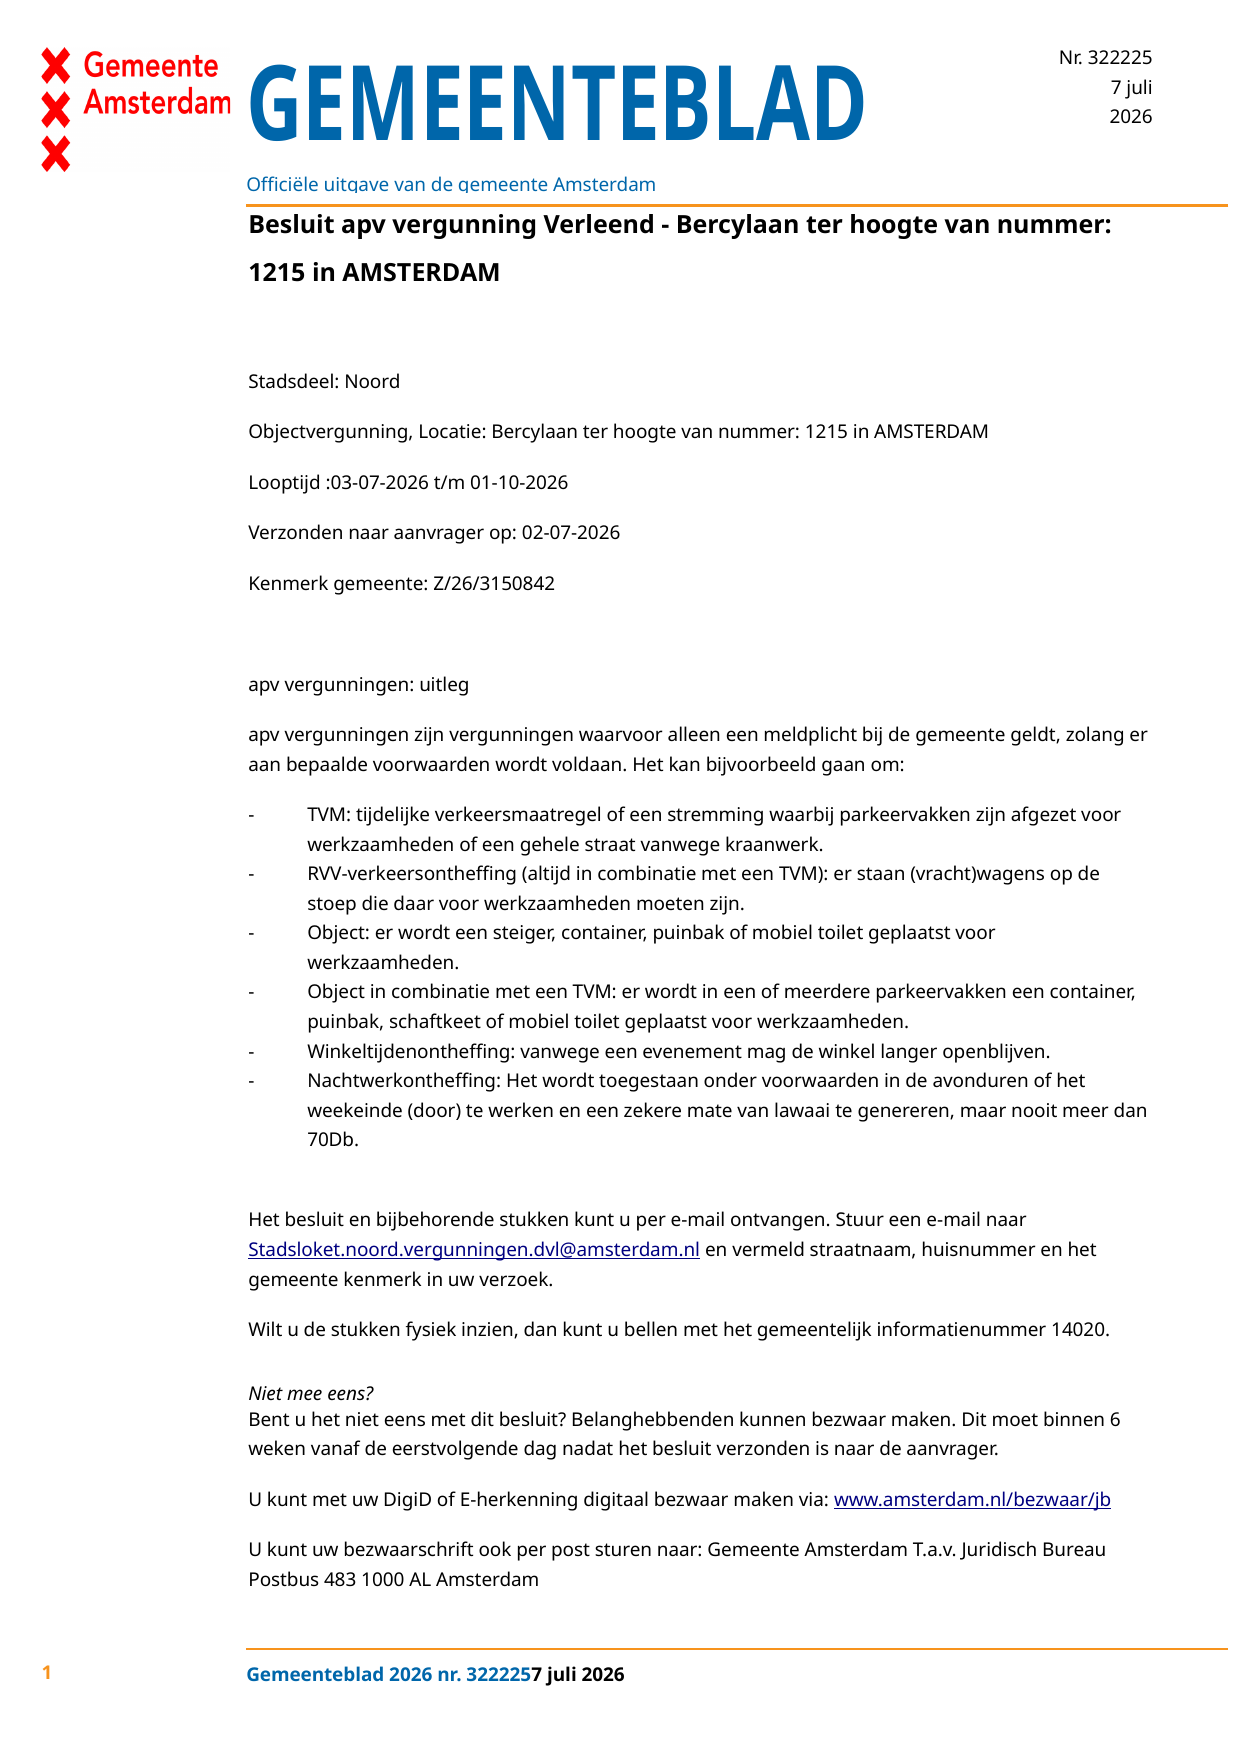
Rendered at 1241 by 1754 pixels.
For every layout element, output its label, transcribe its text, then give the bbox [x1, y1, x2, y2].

text Kenmerk gemeente: Z/26/3150842 [248, 570, 1152, 596]
list RVV-verkeersontheffing (altijd in combinatie met een TVM): er staan (vracht)wagens op de stoep die daar voor werkzaamheden moeten zijn. [248, 860, 1152, 916]
text Bent u het niet eens met dit besluit? Belanghebbenden kunnen bezwaar maken. Dit moet binnen 6 weken vanaf de eerstvolgende dag nadat het besluit verzonden is naar de aanvrager. [248, 1406, 1152, 1461]
text Objectvergunning, Locatie: Bercylaan ter hoogte van nummer: 1215 in AMSTERDAM [248, 419, 1152, 444]
text apv vergunningen: uitleg [248, 671, 1152, 697]
list Winkeltijdenontheffing: vanwege een evenement mag de winkel langer openblijven. [248, 1038, 1152, 1064]
text Wilt u de stukken fysiek inzien, dan kunt u bellen met het gemeentelijk informatienummer 14020. [248, 1316, 1152, 1342]
list Nachtwerkontheffing: Het wordt toegestaan onder voorwaarden in de avonduren of het weekeinde (door) te werken en een zekere mate van lawaai te genereren, maar nooit meer dan 70Db. [248, 1067, 1152, 1152]
list Object: er wordt een steiger, container, puinbak of mobiel toilet geplaatst voor werkzaamheden. [248, 919, 1152, 975]
text apv vergunningen zijn vergunningen waarvoor alleen een meldplicht bij de gemeente geldt, zolang er aan bepaalde voorwaarden wordt voldaan. Het kan bijvoorbeeld gaan om: [248, 721, 1152, 777]
list Object in combinatie met een TVM: er wordt in een of meerdere parkeervakken een container, puinbak, schaftkeet of mobiel toilet geplaatst voor werkzaamheden. [248, 979, 1152, 1034]
text Verzonden naar aanvrager op: 02-07-2026 [248, 519, 1152, 545]
text U kunt met uw DigiD of E-herkenning digitaal bezwaar maken via: www.amsterdam.nl/bezwaar/jb [248, 1486, 1152, 1512]
text Looptijd :03-07-2026 t/m 01-10-2026 [248, 469, 1152, 495]
text Stadsdeel: Noord [248, 368, 1152, 394]
text U kunt uw bezwaarschrift ook per post sturen naar: Gemeente Amsterdam T.a.v. Juridisch Bureau Postbus 483 1000 AL Amsterdam [248, 1536, 1152, 1592]
picture [41, 47, 231, 172]
text Niet mee eens? [248, 1380, 1152, 1406]
list TVM: tijdelijke verkeersmaatregel of een stremming waarbij parkeervakken zijn afgezet voor werkzaamheden of een gehele straat vanwege kraanwerk. [248, 801, 1152, 857]
text Het besluit en bijbehorende stukken kunt u per e-mail ontvangen. Stuur een e-mail naar Stadsloket.noord.vergunningen.dvl@amsterdam.nl en vermeld straatnaam, huisnummer en het gemeente kenmerk in uw verzoek. [248, 1207, 1152, 1292]
text Besluit apv vergunning Verleend - Bercylaan ter hoogte van nummer: 1215 in AMSTERDAM [248, 207, 1152, 288]
